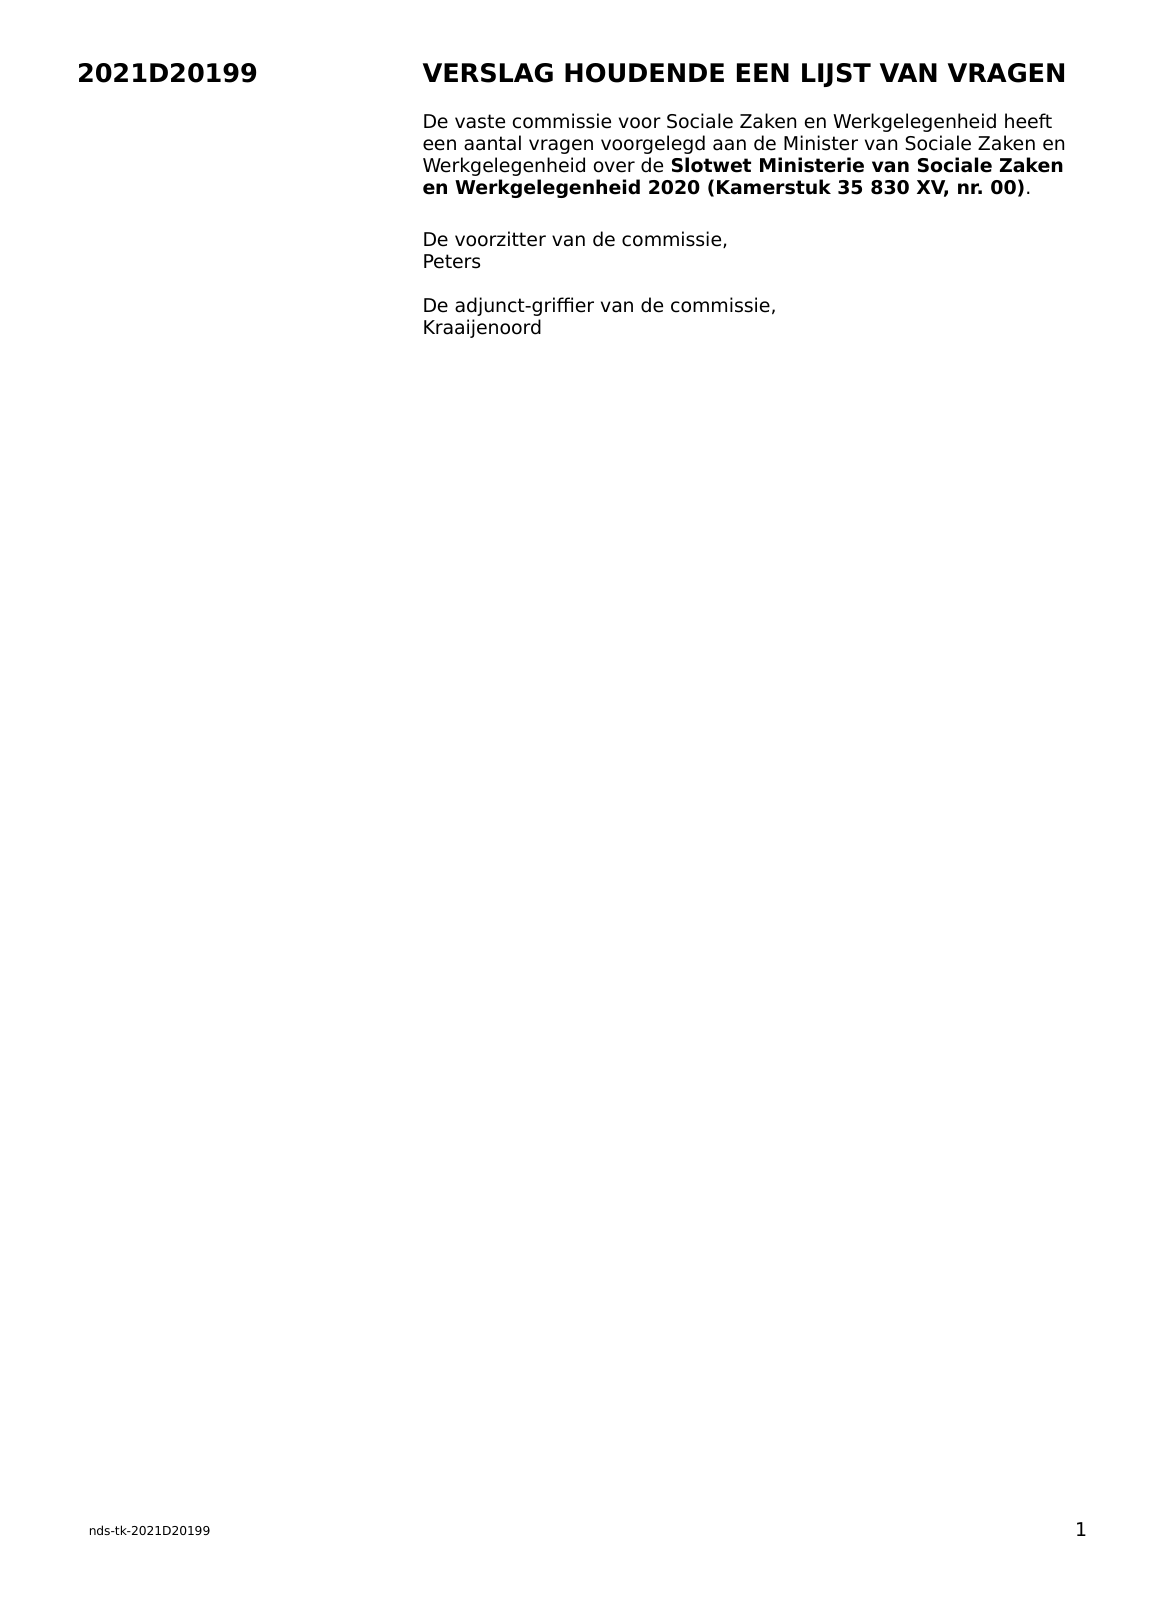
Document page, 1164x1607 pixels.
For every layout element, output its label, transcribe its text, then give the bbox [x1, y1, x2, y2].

text De vaste commissie voor Sociale Zaken en Werkgelegenheid heeft een aantal vragen voorgelegd aan de Minister van Sociale Zaken en Werkgelegenheid over de Slotwet Ministerie van Sociale Zaken en Werkgelegenheid 2020 (Kamerstuk 35 830 XV, nr. 00). [422, 111, 1087, 199]
text De voorzitter van de commissie, Peters [422, 229, 1087, 273]
text 2021D20199 VERSLAG HOUDENDE EEN LIJST VAN VRAGEN [77, 59, 1087, 89]
text De adjunct-griffier van de commissie, Kraaijenoord [422, 295, 1087, 339]
text nds-tk-2021D20199 [88, 1524, 323, 1538]
